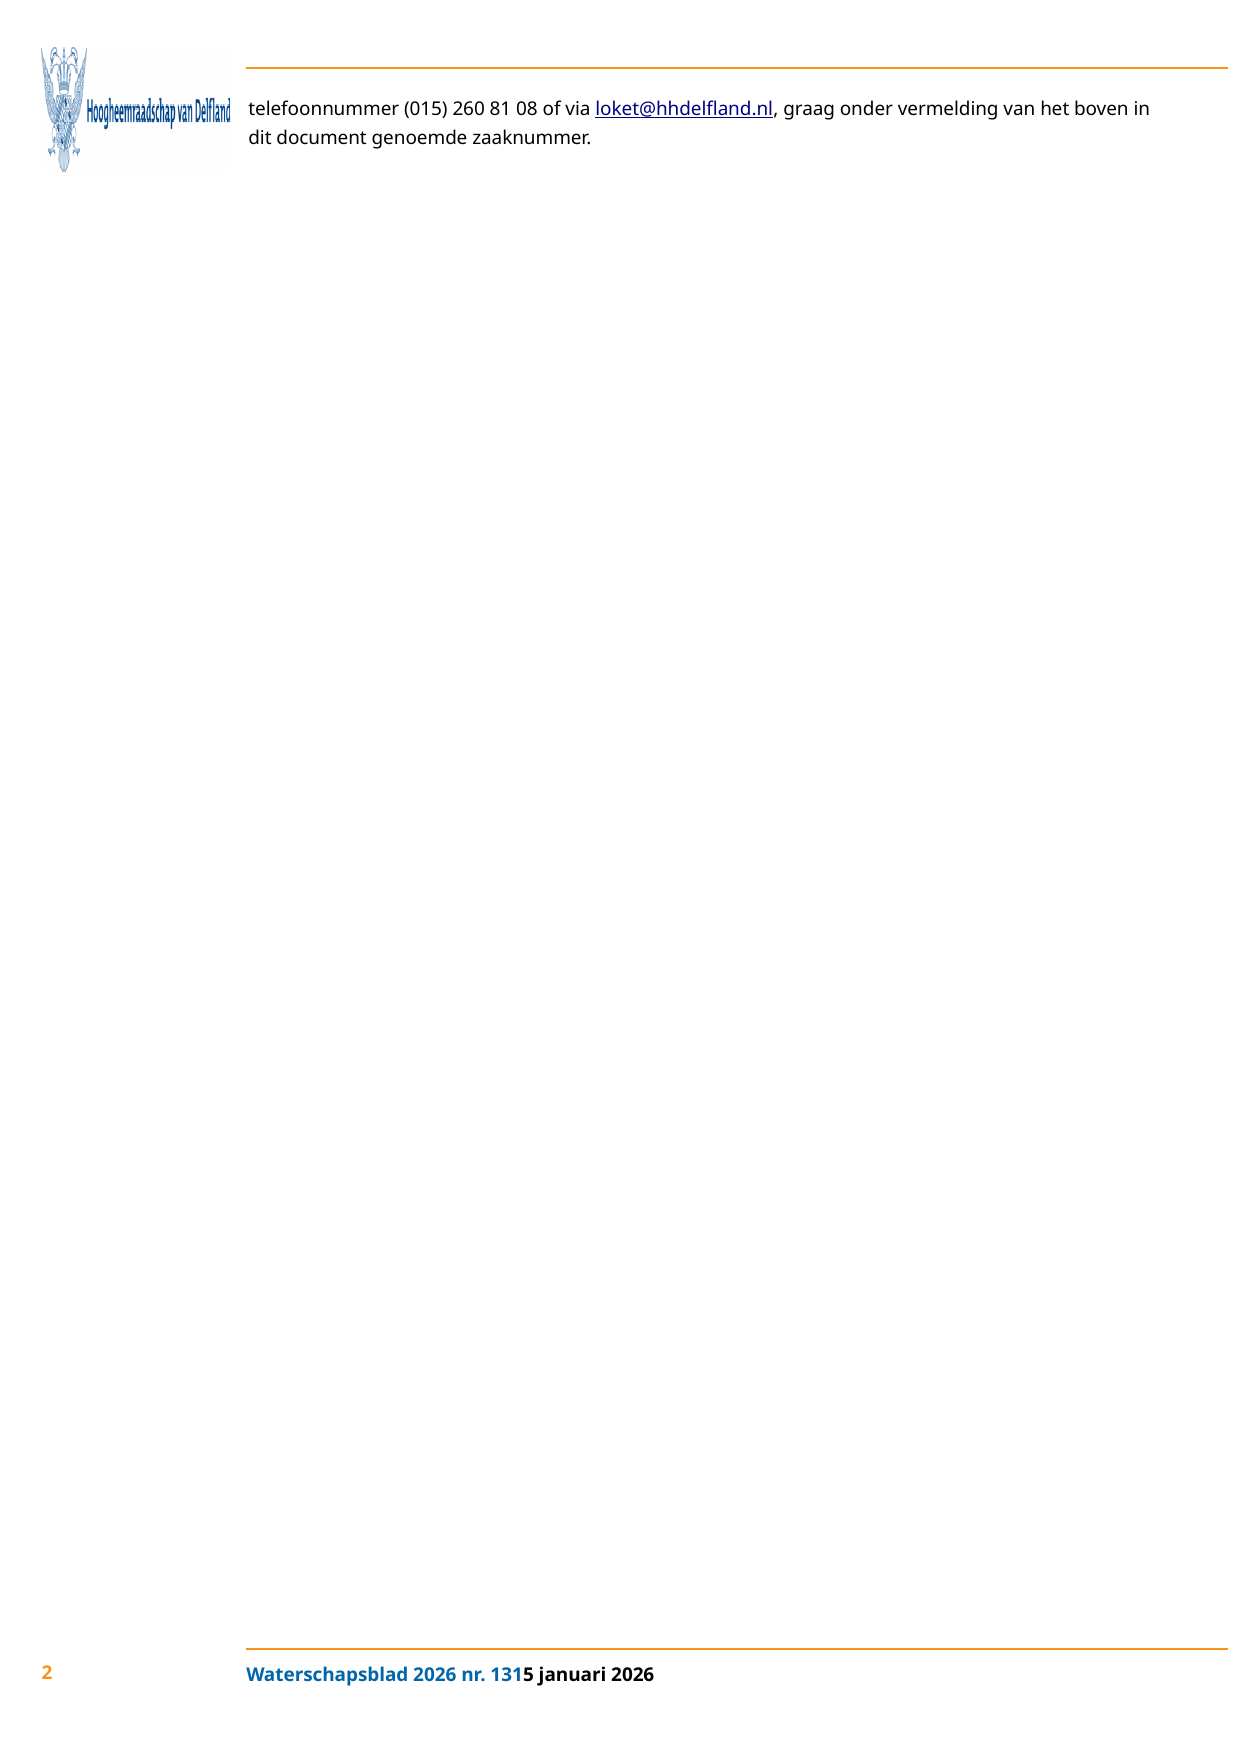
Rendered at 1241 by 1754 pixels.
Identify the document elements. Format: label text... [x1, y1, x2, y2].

picture [41, 47, 231, 172]
text telefoonnummer (015) 260 81 08 of via loket@hhdelfland.nl, graag onder vermelding van het boven in dit document genoemde zaaknummer. [248, 95, 1152, 150]
